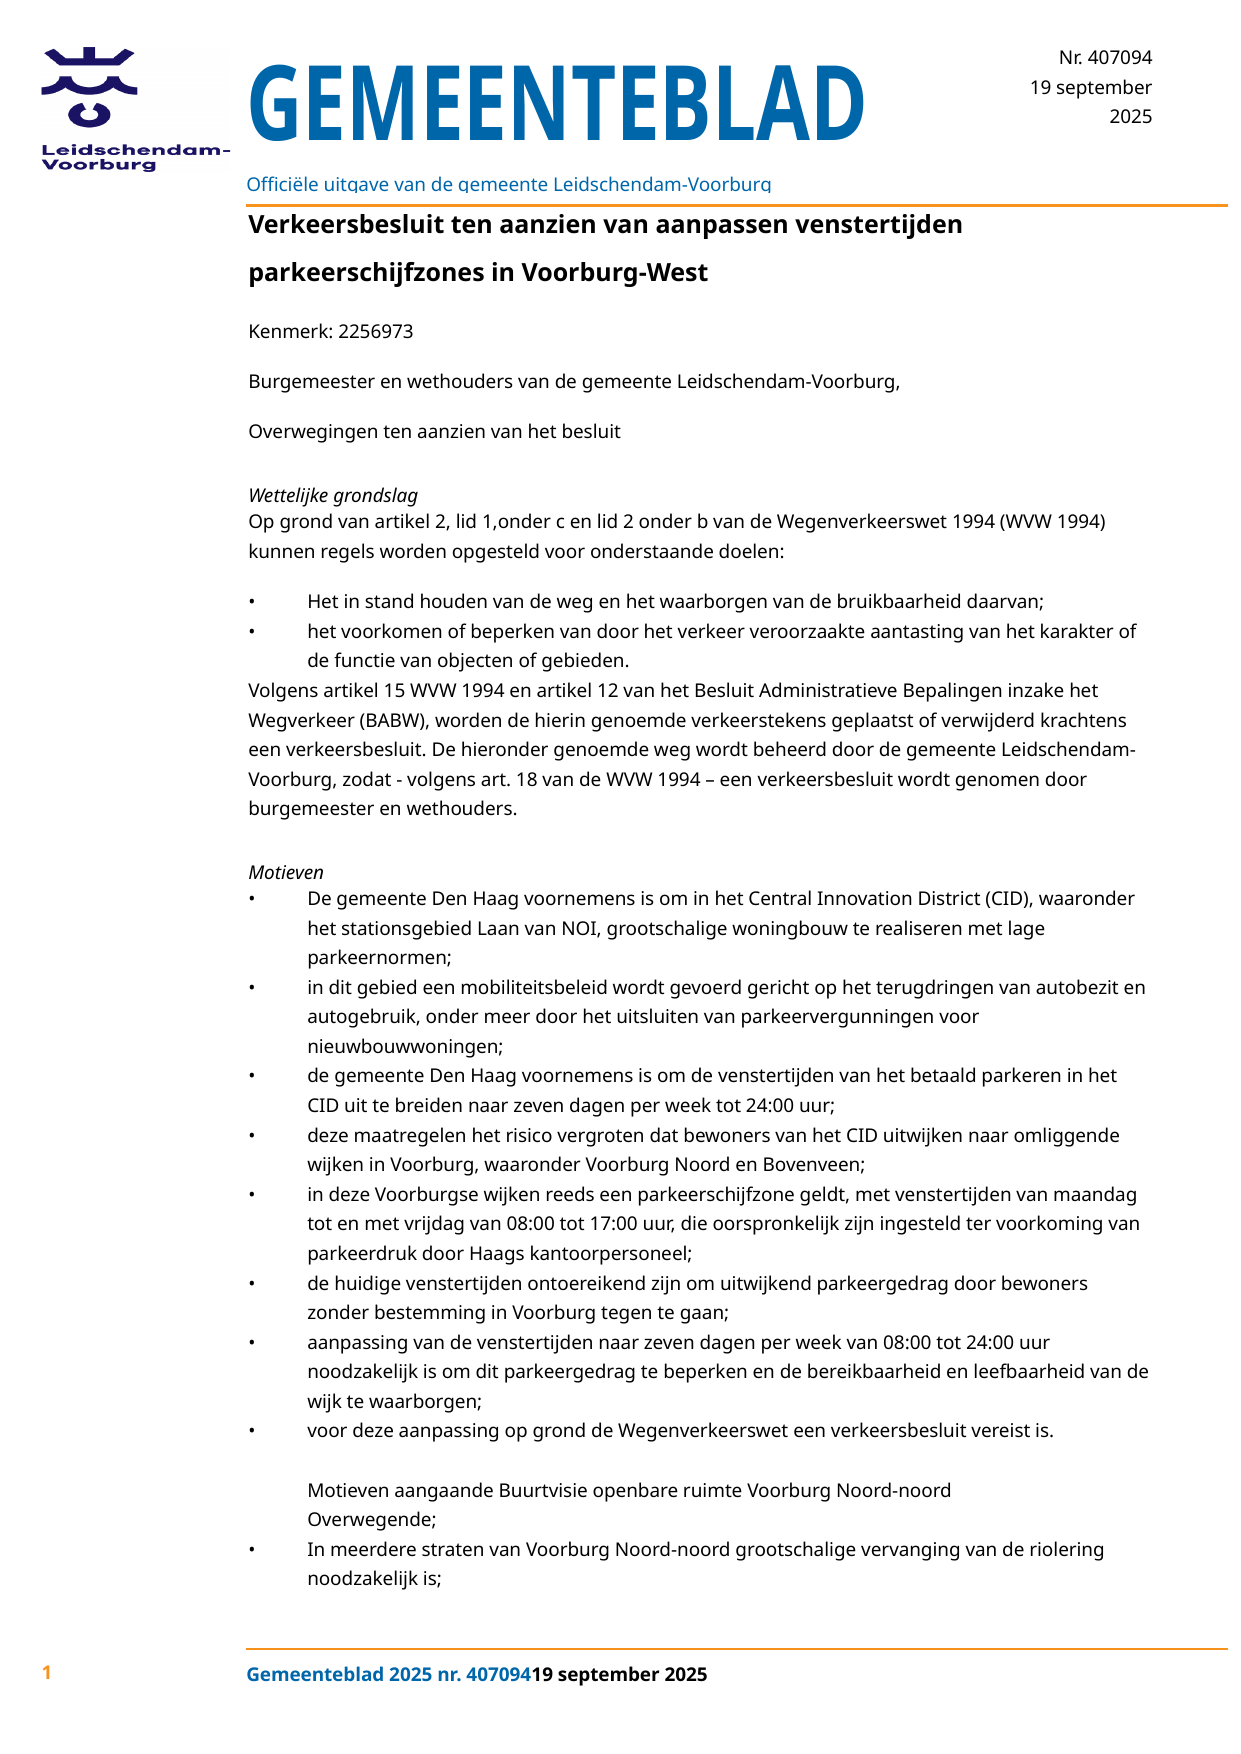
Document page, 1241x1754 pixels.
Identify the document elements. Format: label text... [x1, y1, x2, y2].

text Motieven [248, 859, 1152, 885]
list voor deze aanpassing op grond de Wegenverkeerswet een verkeersbesluit vereist is. [248, 1418, 1152, 1443]
list Motieven aangaande Buurtvisie openbare ruimte Voorburg Noord-noord [248, 1477, 1152, 1503]
picture [41, 47, 231, 172]
list het voorkomen of beperken van door het verkeer veroorzaakte aantasting van het karakter of de functie van objecten of gebieden. [248, 618, 1152, 673]
list Overwegende; [248, 1506, 1152, 1532]
list in deze Voorburgse wijken reeds een parkeerschijfzone geldt, met venstertijden van maandag tot en met vrijdag van 08:00 tot 17:00 uur, die oorspronkelijk zijn ingesteld ter voorkoming van parkeerdruk door Haags kantoorpersoneel; [248, 1181, 1152, 1266]
list deze maatregelen het risico vergroten dat bewoners van het CID uitwijken naar omliggende wijken in Voorburg, waaronder Voorburg Noord en Bovenveen; [248, 1122, 1152, 1177]
list In meerdere straten van Voorburg Noord-noord grootschalige vervanging van de riolering noodzakelijk is; [248, 1536, 1152, 1591]
text Overwegingen ten aanzien van het besluit [248, 419, 1152, 444]
list De gemeente Den Haag voornemens is om in het Central Innovation District (CID), waaronder het stationsgebied Laan van NOI, grootschalige woningbouw te realiseren met lage parkeernormen; [248, 885, 1152, 970]
text Op grond van artikel 2, lid 1,onder c en lid 2 onder b van de Wegenverkeerswet 1994 (WVW 1994) kunnen regels worden opgesteld voor onderstaande doelen: [248, 508, 1152, 564]
list de huidige venstertijden ontoereikend zijn om uitwijkend parkeergedrag door bewoners zonder bestemming in Voorburg tegen te gaan; [248, 1270, 1152, 1325]
text Kenmerk: 2256973 [248, 318, 1152, 344]
text Verkeersbesluit ten aanzien van aanpassen venstertijden parkeerschijfzones in Voorburg-West [248, 207, 1152, 288]
text Burgemeester en wethouders van de gemeente Leidschendam-Voorburg, [248, 368, 1152, 394]
list in dit gebied een mobiliteitsbeleid wordt gevoerd gericht op het terugdringen van autobezit en autogebruik, onder meer door het uitsluiten van parkeervergunningen voor nieuwbouwwoningen; [248, 974, 1152, 1059]
text Volgens artikel 15 WVW 1994 en artikel 12 van het Besluit Administratieve Bepalingen inzake het Wegverkeer (BABW), worden de hierin genoemde verkeerstekens geplaatst of verwijderd krachtens een verkeersbesluit. De hieronder genoemde weg wordt beheerd door de gemeente Leidschendam-Voorburg, zodat - volgens art. 18 van de WVW 1994 – een verkeersbesluit wordt genomen door burgemeester en wethouders. [248, 677, 1152, 821]
list Het in stand houden van de weg en het waarborgen van de bruikbaarheid daarvan; [248, 588, 1152, 614]
list aanpassing van de venstertijden naar zeven dagen per week van 08:00 tot 24:00 uur noodzakelijk is om dit parkeergedrag te beperken en de bereikbaarheid en leefbaarheid van de wijk te waarborgen; [248, 1329, 1152, 1414]
text Wettelijke grondslag [248, 483, 1152, 508]
list de gemeente Den Haag voornemens is om de venstertijden van het betaald parkeren in het CID uit te breiden naar zeven dagen per week tot 24:00 uur; [248, 1063, 1152, 1118]
